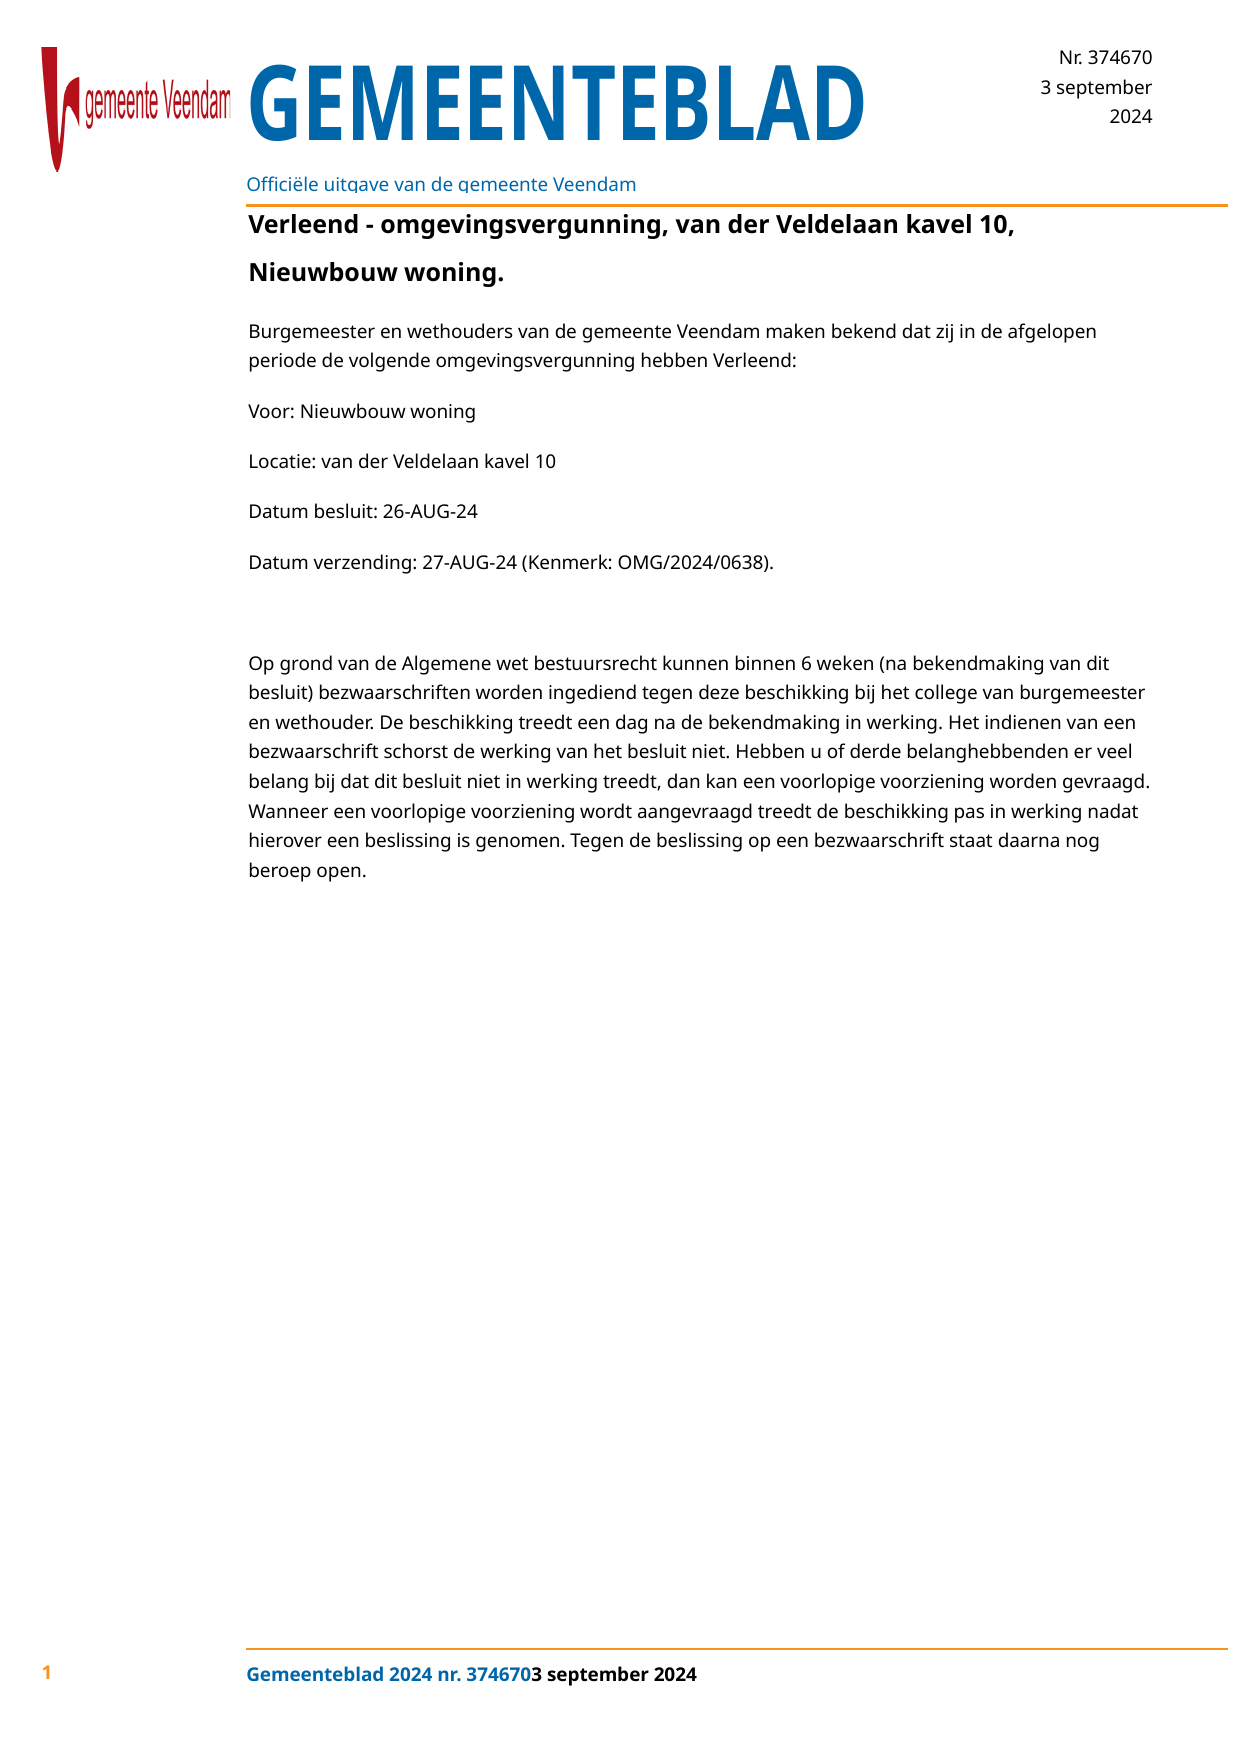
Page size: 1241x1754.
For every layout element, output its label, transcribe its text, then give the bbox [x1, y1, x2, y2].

text Verleend - omgevingsvergunning, van der Veldelaan kavel 10, Nieuwbouw woning. [248, 207, 1152, 288]
text Datum besluit: 26-AUG-24 [248, 499, 1152, 524]
text Locatie: van der Veldelaan kavel 10 [248, 448, 1152, 474]
text Datum verzending: 27-AUG-24 (Kenmerk: OMG/2024/0638). [248, 549, 1152, 575]
text Op grond van de Algemene wet bestuursrecht kunnen binnen 6 weken (na bekendmaking van dit besluit) bezwaarschriften worden ingediend tegen deze beschikking bij het college van burgemeester en wethouder. De beschikking treedt een dag na de bekendmaking in werking. Het indienen van een bezwaarschrift schorst de werking van het besluit niet. Hebben u of derde belanghebbenden er veel belang bij dat dit besluit niet in werking treedt, dan kan een voorlopige voorziening worden gevraagd. Wanneer een voorlopige voorziening wordt aangevraagd treedt de beschikking pas in werking nadat hierover een beslissing is genomen. Tegen de beslissing op een bezwaarschrift staat daarna nog beroep open. [248, 650, 1152, 883]
picture [41, 47, 231, 172]
text Voor: Nieuwbouw woning [248, 398, 1152, 424]
text Burgemeester en wethouders van de gemeente Veendam maken bekend dat zij in de afgelopen periode de volgende omgevingsvergunning hebben Verleend: [248, 318, 1152, 373]
